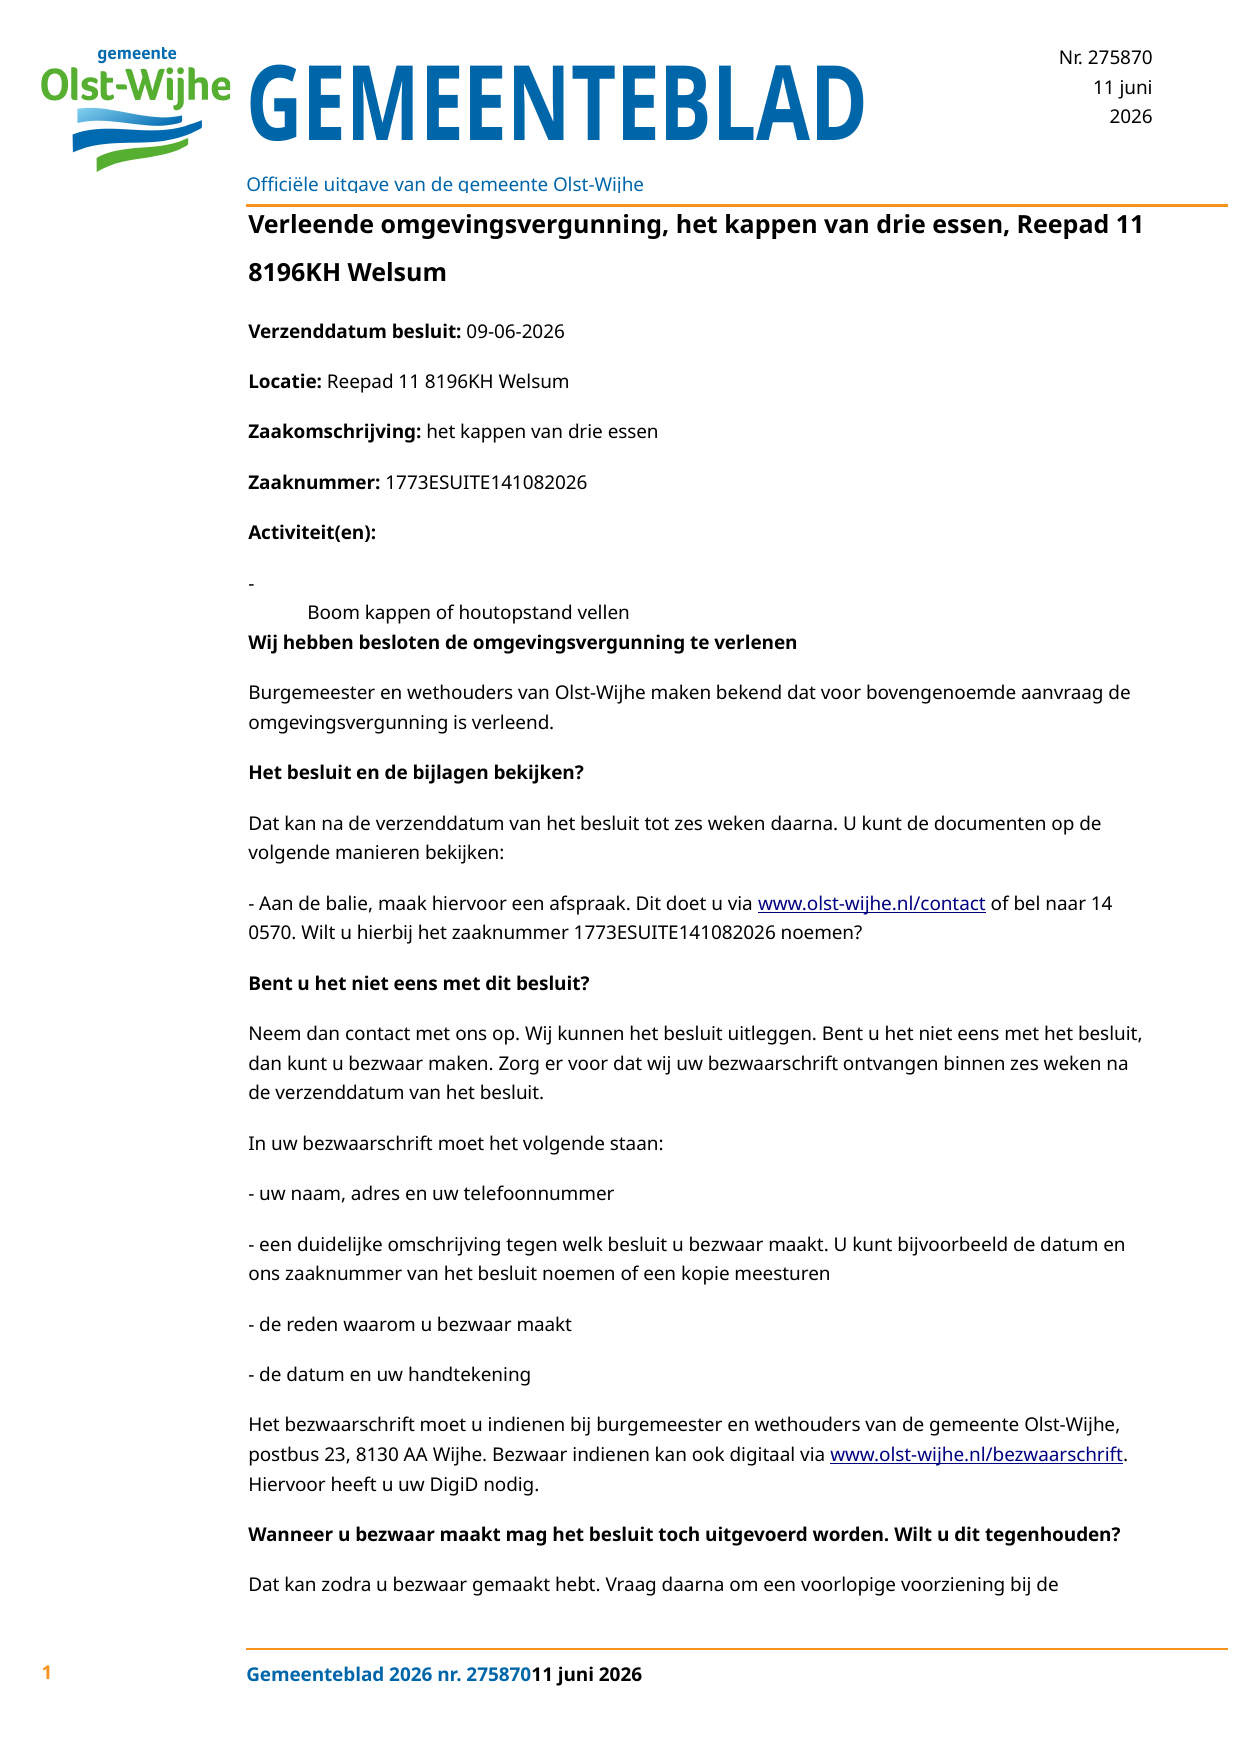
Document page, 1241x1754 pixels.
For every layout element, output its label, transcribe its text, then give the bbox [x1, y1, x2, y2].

text Verzenddatum besluit: 09-06-2026 [248, 318, 1152, 344]
text Burgemeester en wethouders van Olst-Wijhe maken bekend dat voor bovengenoemde aanvraag de omgevingsvergunning is verleend. [248, 679, 1152, 735]
text In uw bezwaarschrift moet het volgende staan: [248, 1130, 1152, 1156]
text - Aan de balie, maak hiervoor een afspraak. Dit doet u via www.olst-wijhe.nl/contact of bel naar 14 0570. Wilt u hierbij het zaaknummer 1773ESUITE141082026 noemen? [248, 890, 1152, 945]
text Zaakomschrijving: het kappen van drie essen [248, 419, 1152, 444]
text - de datum en uw handtekening [248, 1361, 1152, 1387]
text Het besluit en de bijlagen bekijken? [248, 759, 1152, 785]
list Boom kappen of houtopstand vellen [248, 599, 1152, 625]
text Wij hebben besloten de omgevingsvergunning te verlenen [248, 629, 1152, 655]
text Wanneer u bezwaar maakt mag het besluit toch uitgevoerd worden. Wilt u dit tegenhouden? [248, 1521, 1152, 1547]
text Dat kan na de verzenddatum van het besluit tot zes weken daarna. U kunt de documenten op de volgende manieren bekijken: [248, 810, 1152, 865]
text Locatie: Reepad 11 8196KH Welsum [248, 368, 1152, 394]
text - de reden waarom u bezwaar maakt [248, 1311, 1152, 1337]
text - uw naam, adres en uw telefoonnummer [248, 1180, 1152, 1206]
text Bent u het niet eens met dit besluit? [248, 970, 1152, 996]
text Zaaknummer: 1773ESUITE141082026 [248, 469, 1152, 495]
text Neem dan contact met ons op. Wij kunnen het besluit uitleggen. Bent u het niet eens met het besluit, dan kunt u bezwaar maken. Zorg er voor dat wij uw bezwaarschrift ontvangen binnen zes weken na de verzenddatum van het besluit. [248, 1020, 1152, 1105]
picture [41, 47, 231, 172]
text Activiteit(en): [248, 519, 1152, 545]
text - een duidelijke omschrijving tegen welk besluit u bezwaar maakt. U kunt bijvoorbeeld de datum en ons zaaknummer van het besluit noemen of een kopie meesturen [248, 1231, 1152, 1286]
text Dat kan zodra u bezwaar gemaakt hebt. Vraag daarna om een voorlopige voorziening bij de [248, 1572, 1152, 1597]
text Het bezwaarschrift moet u indienen bij burgemeester en wethouders van de gemeente Olst-Wijhe, postbus 23, 8130 AA Wijhe. Bezwaar indienen kan ook digitaal via www.olst-wijhe.nl/bezwaarschrift. Hiervoor heeft u uw DigiD nodig. [248, 1412, 1152, 1497]
text Verleende omgevingsvergunning, het kappen van drie essen, Reepad 11 8196KH Welsum [248, 207, 1152, 288]
